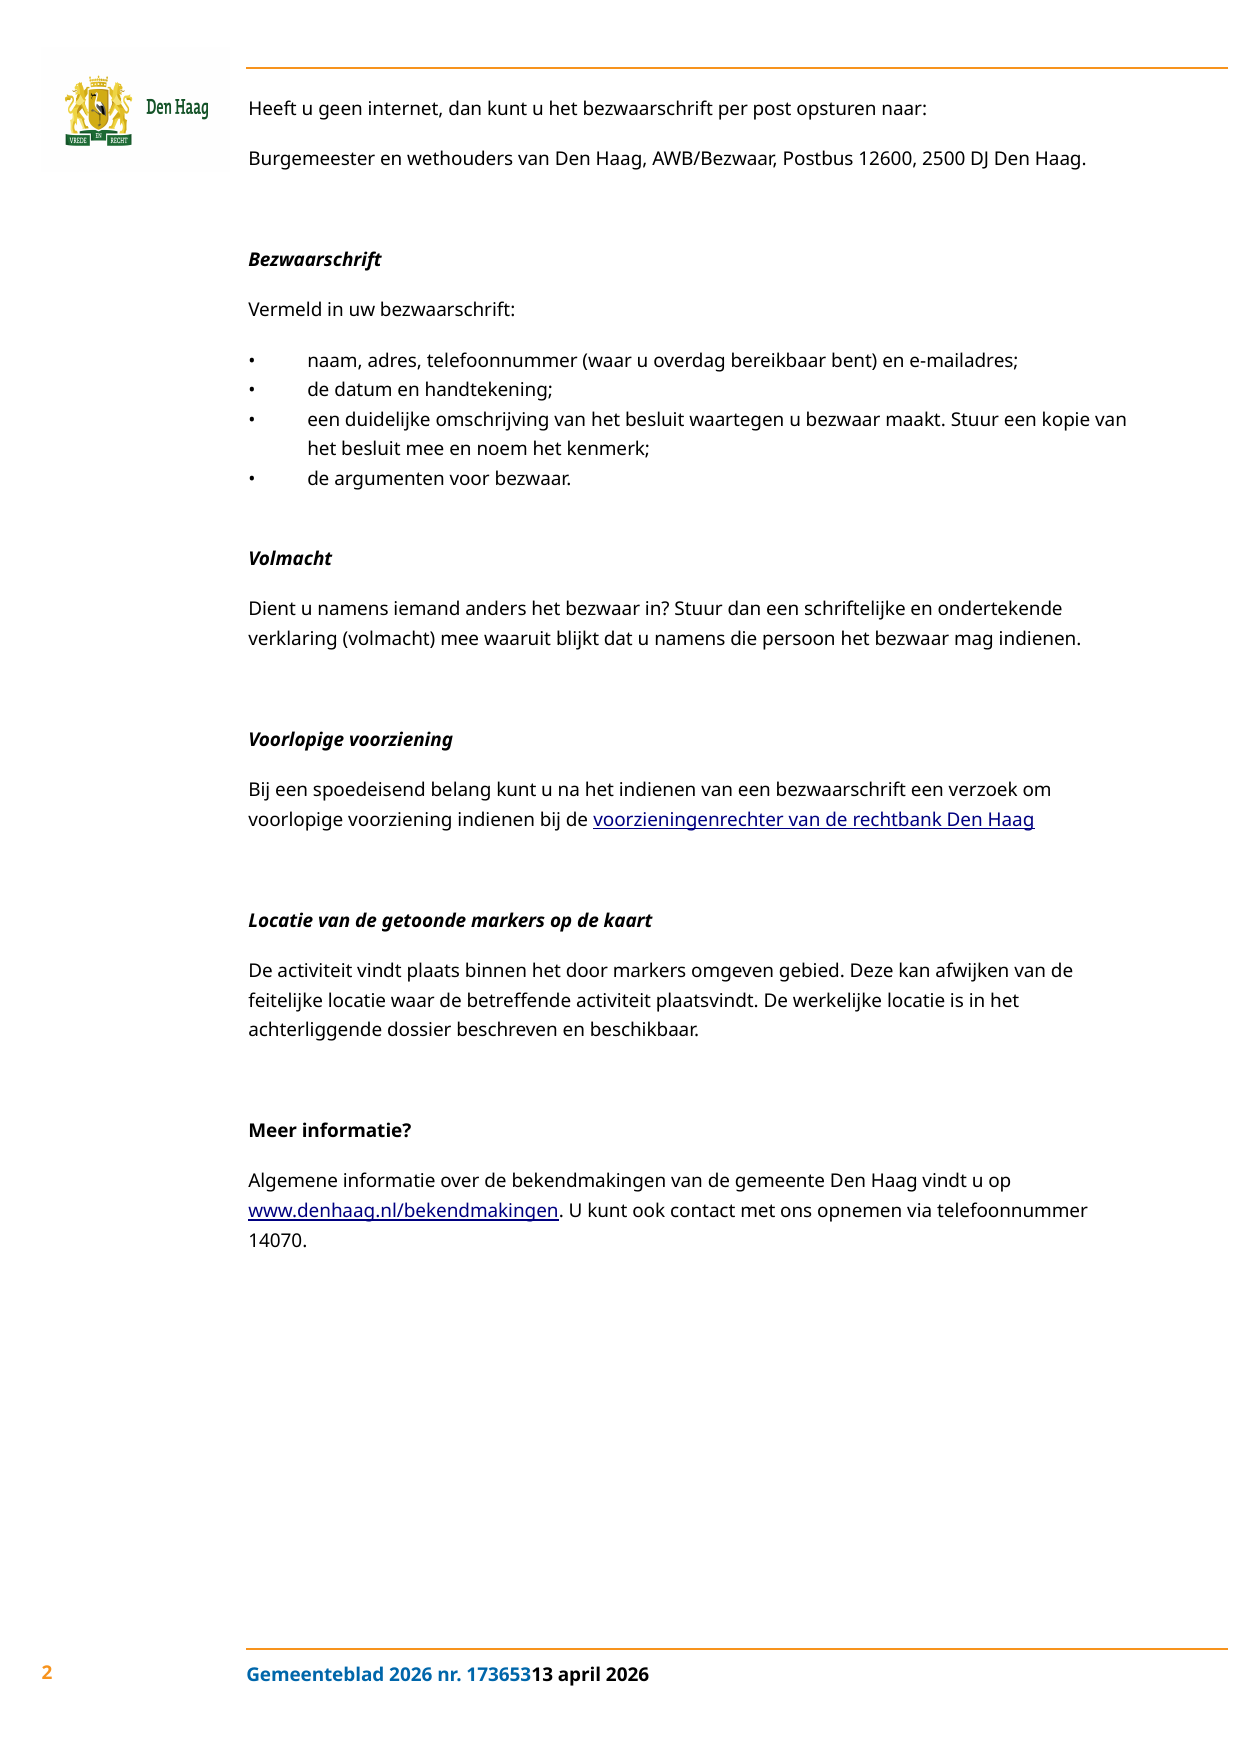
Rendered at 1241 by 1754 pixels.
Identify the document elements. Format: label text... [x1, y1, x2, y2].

text Bij een spoedeisend belang kunt u na het indienen van een bezwaarschrift een verzoek om voorlopige voorziening indienen bij de voorzieningenrechter van de rechtbank Den Haag [248, 776, 1152, 832]
text Algemene informatie over de bekendmakingen van de gemeente Den Haag vindt u op www.denhaag.nl/bekendmakingen. U kunt ook contact met ons opnemen via telefoonnummer 14070. [248, 1168, 1152, 1253]
text Vermeld in uw bezwaarschrift: [248, 296, 1152, 322]
text Meer informatie? [248, 1117, 1152, 1143]
text Heeft u geen internet, dan kunt u het bezwaarschrift per post opsturen naar: [248, 95, 1152, 121]
list een duidelijke omschrijving van het besluit waartegen u bezwaar maakt. Stuur een kopie van het besluit mee en noem het kenmerk; [248, 406, 1152, 461]
text Burgemeester en wethouders van Den Haag, AWB/Bezwaar, Postbus 12600, 2500 DJ Den Haag. [248, 145, 1152, 171]
text De activiteit vindt plaats binnen het door markers omgeven gebied. Deze kan afwijken van de feitelijke locatie waar de betreffende activiteit plaatsvindt. De werkelijke locatie is in het achterliggende dossier beschreven en beschikbaar. [248, 957, 1152, 1042]
text Bezwaarschrift [248, 246, 1152, 272]
text Voorlopige voorziening [248, 726, 1152, 752]
list naam, adres, telefoonnummer (waar u overdag bereikbaar bent) en e-mailadres; [248, 347, 1152, 373]
list de argumenten voor bezwaar. [248, 465, 1152, 491]
text Dient u namens iemand anders het bezwaar in? Stuur dan een schriftelijke en ondertekende verklaring (volmacht) mee waaruit blijkt dat u namens die persoon het bezwaar mag indienen. [248, 596, 1152, 651]
picture [41, 47, 231, 172]
text Volmacht [248, 545, 1152, 571]
text Locatie van de getoonde markers op de kaart [248, 907, 1152, 933]
list de datum en handtekening; [248, 376, 1152, 402]
